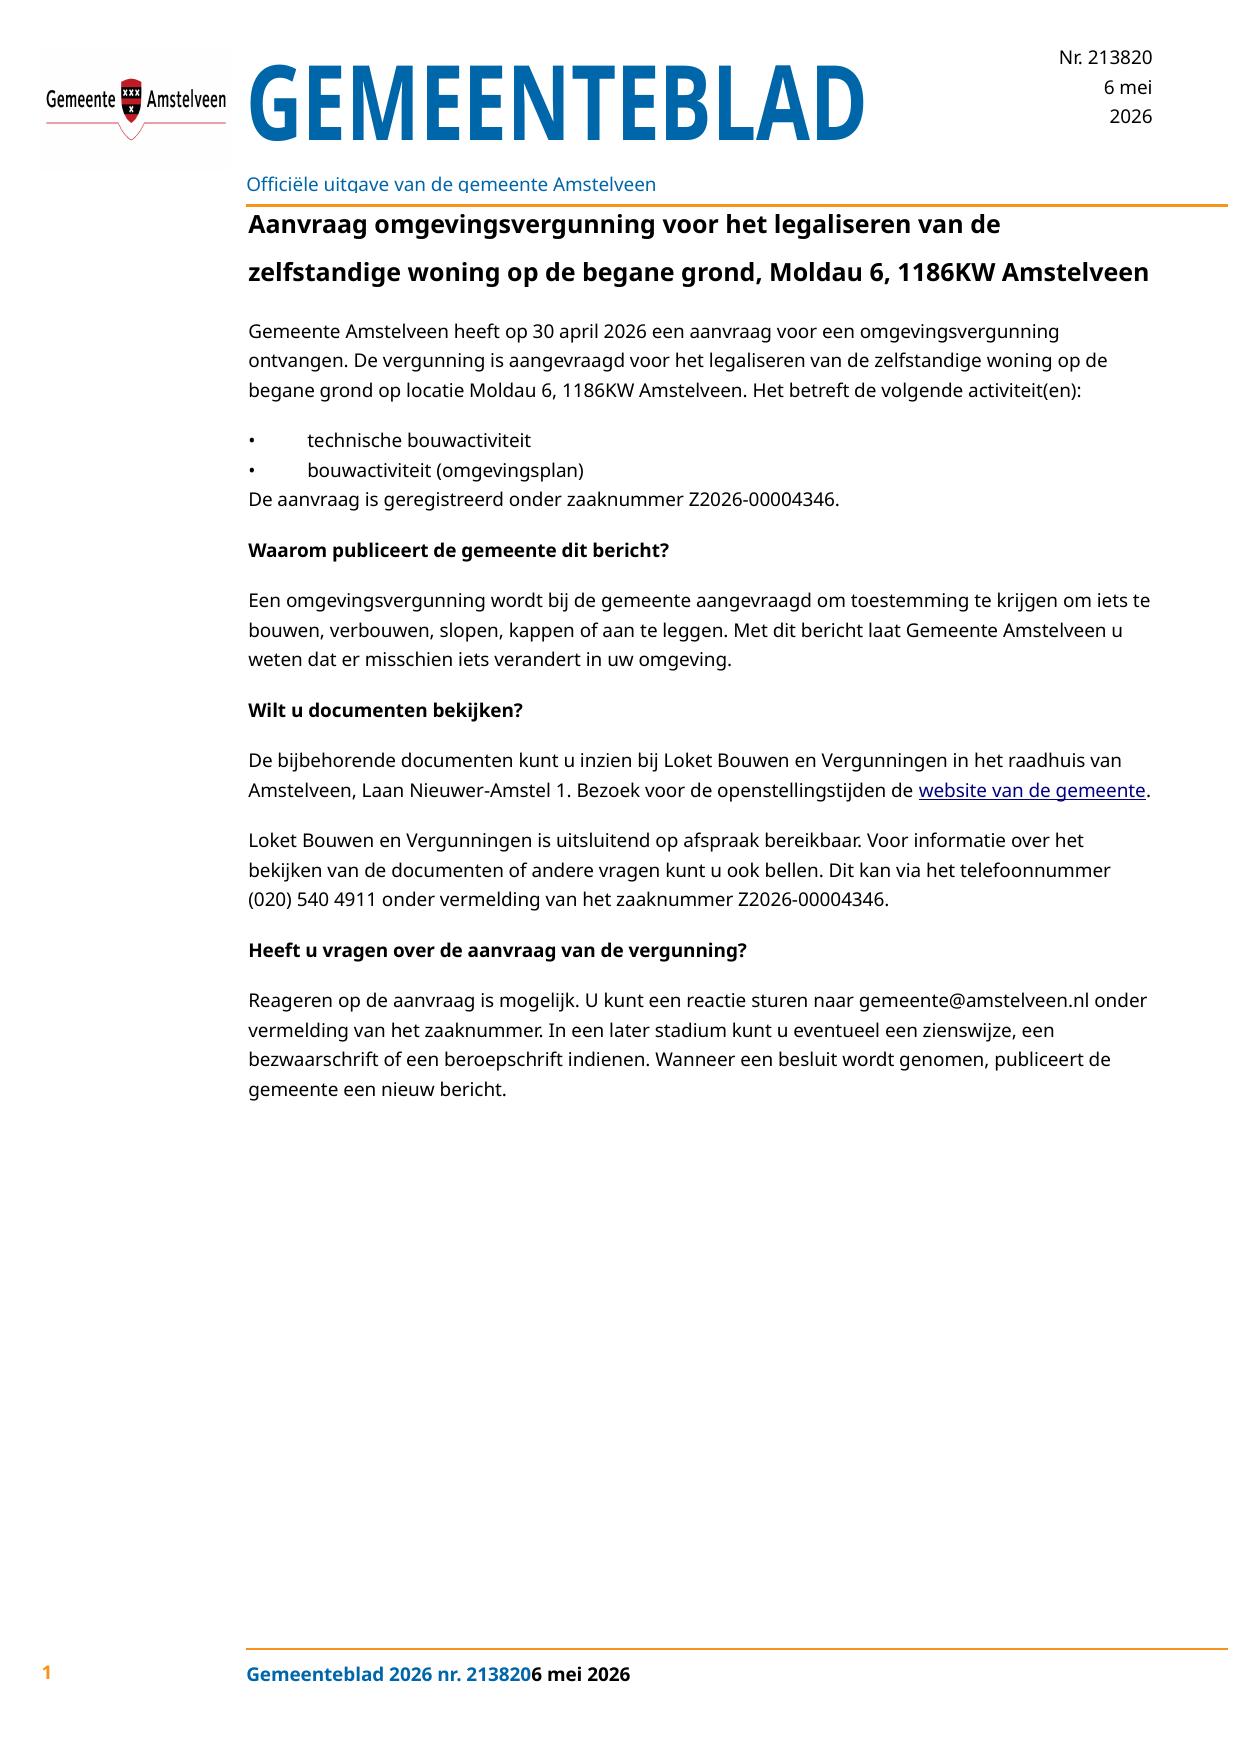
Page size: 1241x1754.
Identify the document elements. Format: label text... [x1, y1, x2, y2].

text Heeft u vragen over de aanvraag van de vergunning? [248, 937, 1152, 963]
picture [41, 47, 231, 172]
text De aanvraag is geregistreerd onder zaaknummer Z2026-00004346. [248, 487, 1152, 512]
text Wilt u documenten bekijken? [248, 697, 1152, 723]
list bouwactiviteit (omgevingsplan) [248, 457, 1152, 483]
text Gemeente Amstelveen heeft op 30 april 2026 een aanvraag voor een omgevingsvergunning ontvangen. De vergunning is aangevraagd voor het legaliseren van de zelfstandige woning op de begane grond op locatie Moldau 6, 1186KW Amstelveen. Het betreft de volgende activiteit(en): [248, 318, 1152, 403]
text Aanvraag omgevingsvergunning voor het legaliseren van de zelfstandige woning op de begane grond, Moldau 6, 1186KW Amstelveen [248, 207, 1152, 288]
text Loket Bouwen en Vergunningen is uitsluitend op afspraak bereikbaar. Voor informatie over het bekijken van de documenten of andere vragen kunt u ook bellen. Dit kan via het telefoonnummer (020) 540 4911 onder vermelding van het zaaknummer Z2026-00004346. [248, 827, 1152, 912]
list technische bouwactiviteit [248, 427, 1152, 453]
text De bijbehorende documenten kunt u inzien bij Loket Bouwen en Vergunningen in het raadhuis van Amstelveen, Laan Nieuwer-Amstel 1. Bezoek voor de openstellingstijden de website van de gemeente. [248, 747, 1152, 803]
text Reageren op de aanvraag is mogelijk. U kunt een reactie sturen naar gemeente@amstelveen.nl onder vermelding van het zaaknummer. In een later stadium kunt u eventueel een zienswijze, een bezwaarschrift of een beroepschrift indienen. Wanneer een besluit wordt genomen, publiceert de gemeente een nieuw bericht. [248, 987, 1152, 1102]
text Een omgevingsvergunning wordt bij de gemeente aangevraagd om toestemming te krijgen om iets te bouwen, verbouwen, slopen, kappen of aan te leggen. Met dit bericht laat Gemeente Amstelveen u weten dat er misschien iets verandert in uw omgeving. [248, 587, 1152, 672]
text Waarom publiceert de gemeente dit bericht? [248, 537, 1152, 563]
